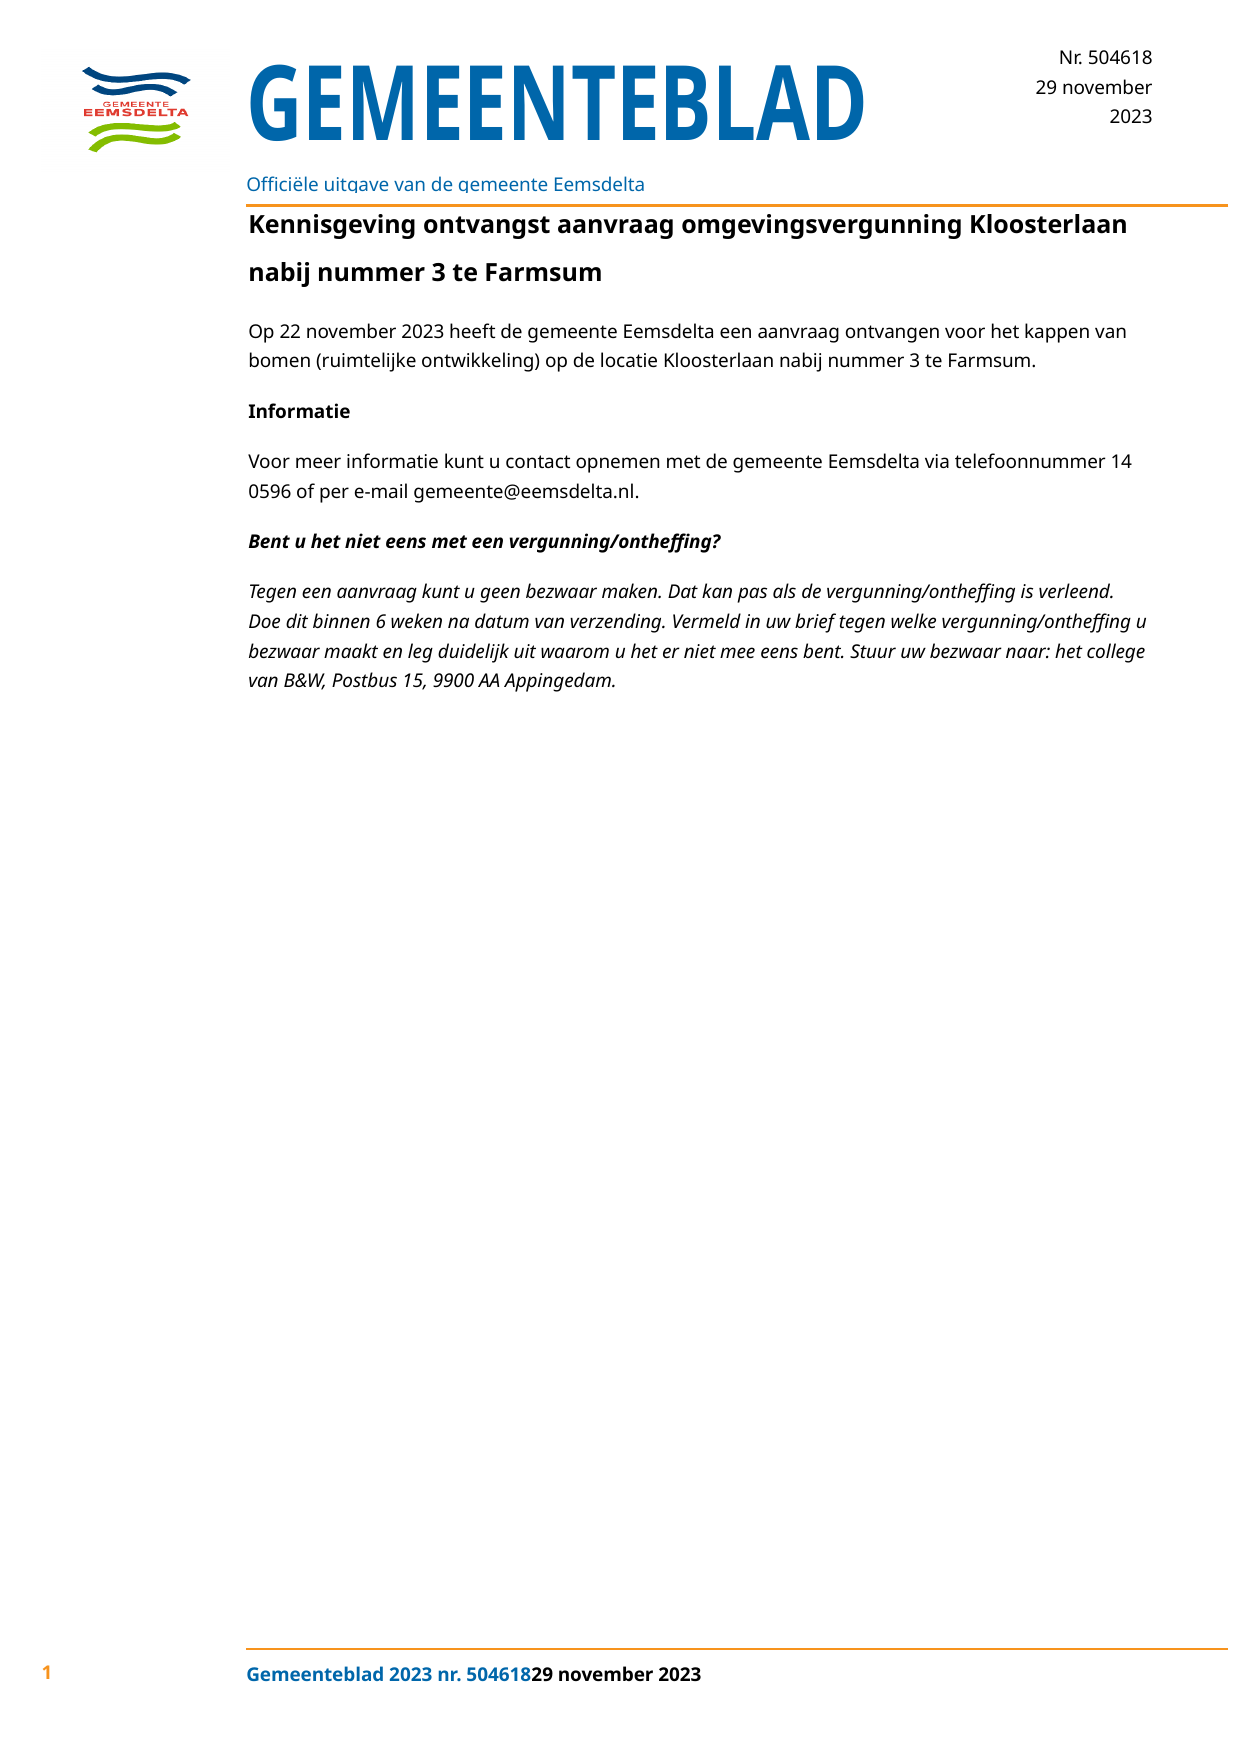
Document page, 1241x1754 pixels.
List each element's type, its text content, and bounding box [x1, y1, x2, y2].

picture [41, 47, 231, 172]
text Voor meer informatie kunt u contact opnemen met de gemeente Eemsdelta via telefoonnummer 14 0596 of per e-mail gemeente@eemsdelta.nl. [248, 448, 1152, 504]
text Bent u het niet eens met een vergunning/ontheffing? [248, 528, 1152, 554]
text Kennisgeving ontvangst aanvraag omgevingsvergunning Kloosterlaan nabij nummer 3 te Farmsum [248, 207, 1152, 288]
text Tegen een aanvraag kunt u geen bezwaar maken. Dat kan pas als de vergunning/ontheffing is verleend. Doe dit binnen 6 weken na datum van verzending. Vermeld in uw brief tegen welke vergunning/ontheffing u bezwaar maakt en leg duidelijk uit waarom u het er niet mee eens bent. Stuur uw bezwaar naar: het college van B&W, Postbus 15, 9900 AA Appingedam. [248, 579, 1152, 693]
text Op 22 november 2023 heeft de gemeente Eemsdelta een aanvraag ontvangen voor het kappen van bomen (ruimtelijke ontwikkeling) op de locatie Kloosterlaan nabij nummer 3 te Farmsum. [248, 318, 1152, 373]
text Informatie [248, 398, 1152, 424]
